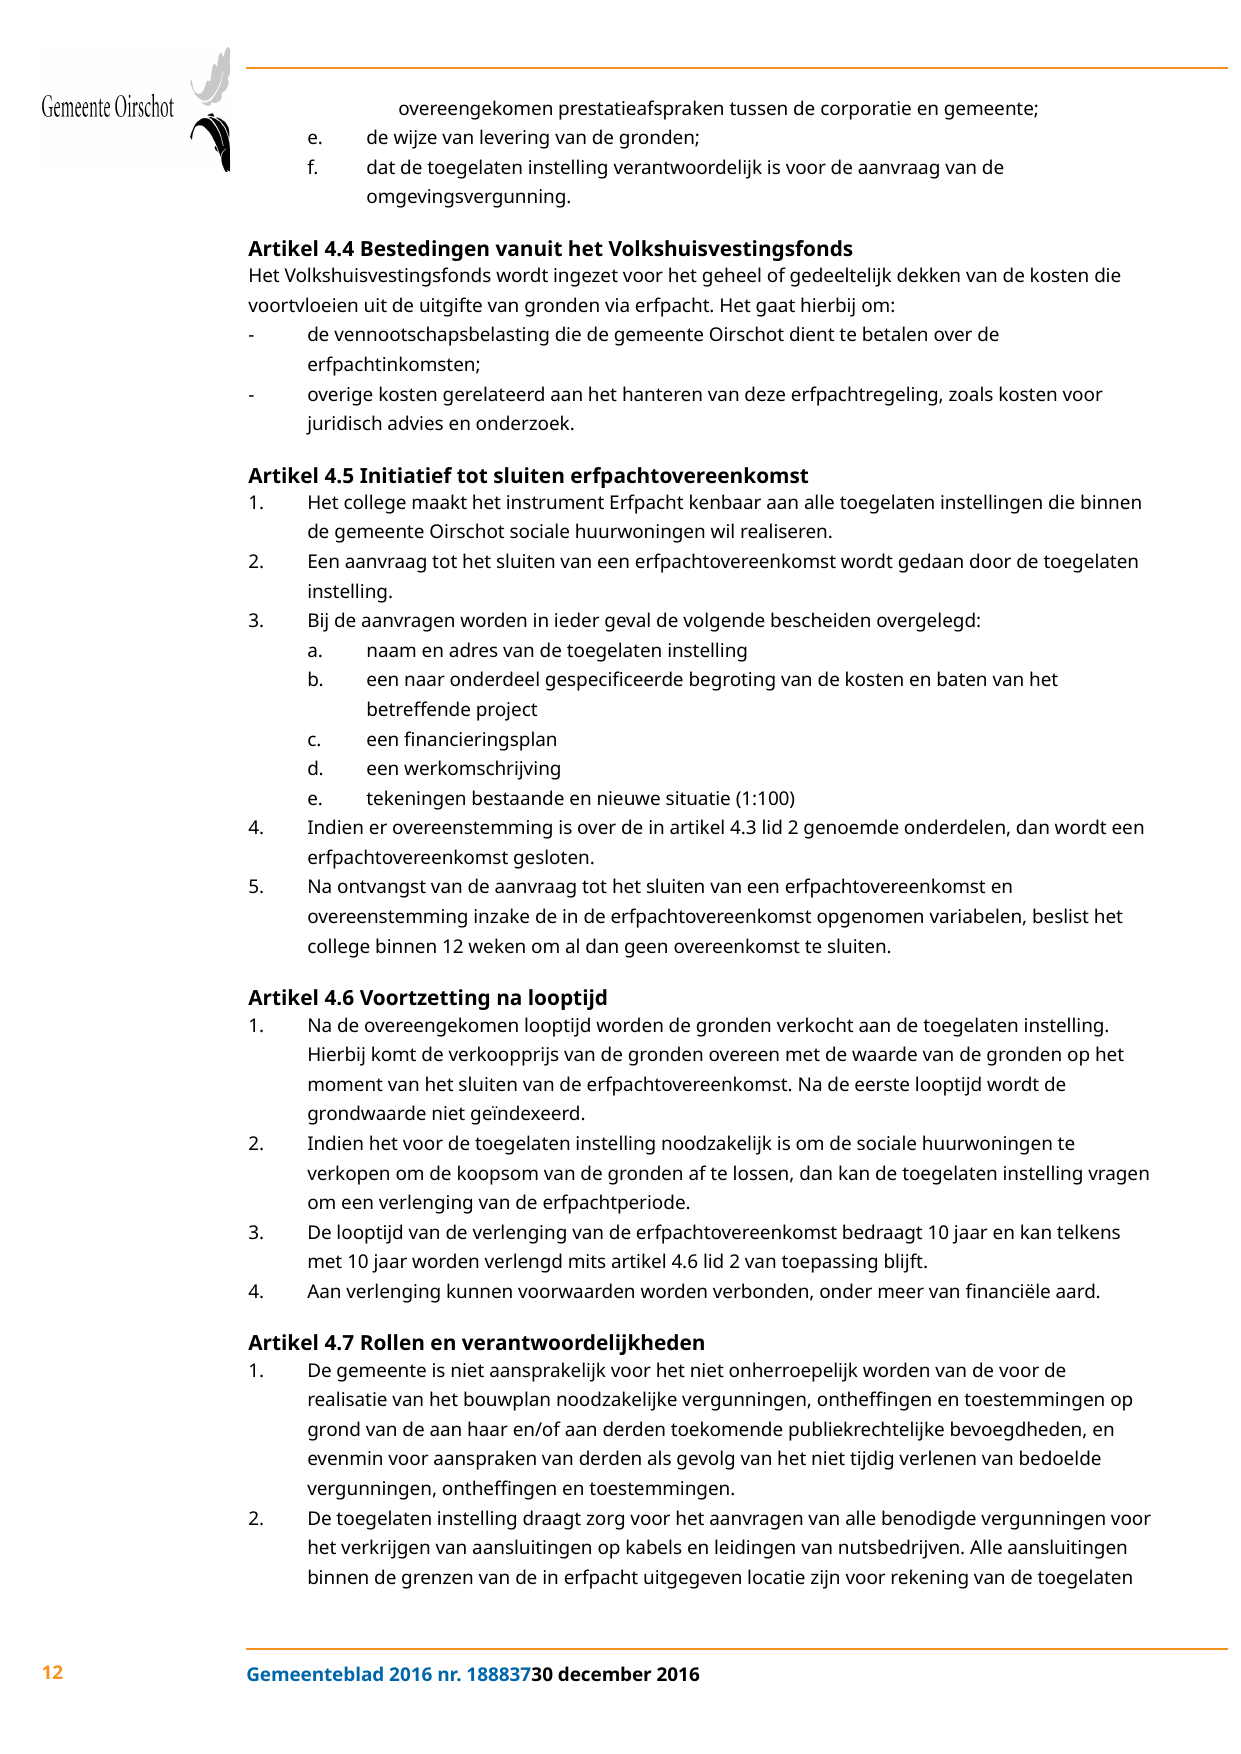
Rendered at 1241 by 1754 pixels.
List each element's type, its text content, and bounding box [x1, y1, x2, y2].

text Artikel 4.5 Initiatief tot sluiten erfpachtovereenkomst [248, 461, 1152, 489]
picture [41, 47, 231, 172]
list naam en adres van de toegelaten instelling [307, 637, 1152, 663]
text Artikel 4.6 Voortzetting na looptijd [248, 983, 1152, 1012]
list Een aanvraag tot het sluiten van een erfpachtovereenkomst wordt gedaan door de toegelaten instelling. [248, 548, 1152, 604]
list de vennootschapsbelasting die de gemeente Oirschot dient te betalen over de erfpachtinkomsten; [248, 322, 1152, 377]
list Na de overeengekomen looptijd worden de gronden verkocht aan de toegelaten instelling. Hierbij komt de verkoopprijs van de gronden overeen met de waarde van de gronden op het moment van het sluiten van de erfpachtovereenkomst. Na de eerste looptijd wordt de grondwaarde niet geïndexeerd. [248, 1012, 1152, 1126]
list een financieringsplan [307, 726, 1152, 752]
list een werkomschrijving [307, 755, 1152, 781]
list Het college maakt het instrument Erfpacht kenbaar aan alle toegelaten instellingen die binnen de gemeente Oirschot sociale huurwoningen wil realiseren. [248, 489, 1152, 544]
text Artikel 4.7 Rollen en verantwoordelijkheden [248, 1328, 1152, 1357]
list Bij de aanvragen worden in ieder geval de volgende bescheiden overgelegd: [248, 607, 1152, 633]
list Indien er overeenstemming is over de in artikel 4.3 lid 2 genoemde onderdelen, dan wordt een erfpachtovereenkomst gesloten. [248, 814, 1152, 870]
list Aan verlenging kunnen voorwaarden worden verbonden, onder meer van financiële aard. [248, 1278, 1152, 1304]
list overeengekomen prestatieafspraken tussen de corporatie en gemeente; [361, 95, 1152, 121]
list De gemeente is niet aansprakelijk voor het niet onherroepelijk worden van de voor de realisatie van het bouwplan noodzakelijke vergunningen, ontheffingen en toestemmingen op grond van de aan haar en/of aan derden toekomende publiekrechtelijke bevoegdheden, en evenmin voor aanspraken van derden als gevolg van het niet tijdig verlenen van bedoelde vergunningen, ontheffingen en toestemmingen. [248, 1357, 1152, 1501]
list dat de toegelaten instelling verantwoordelijk is voor de aanvraag van de omgevingsvergunning. [307, 154, 1152, 209]
text Artikel 4.4 Bestedingen vanuit het Volkshuisvestingsfonds [248, 234, 1152, 262]
list De toegelaten instelling draagt zorg voor het aanvragen van alle benodigde vergunningen voor het verkrijgen van aansluitingen op kabels en leidingen van nutsbedrijven. Alle aansluitingen binnen de grenzen van de in erfpacht uitgegeven locatie zijn voor rekening van de toegelaten [248, 1505, 1152, 1590]
text Het Volkshuisvestingsfonds wordt ingezet voor het geheel of gedeeltelijk dekken van de kosten die voortvloeien uit de uitgifte van gronden via erfpacht. Het gaat hierbij om: [248, 262, 1152, 318]
list Indien het voor de toegelaten instelling noodzakelijk is om de sociale huurwoningen te verkopen om de koopsom van de gronden af te lossen, dan kan de toegelaten instelling vragen om een verlenging van de erfpachtperiode. [248, 1130, 1152, 1215]
list de wijze van levering van de gronden; [307, 124, 1152, 150]
list tekeningen bestaande en nieuwe situatie (1:100) [307, 785, 1152, 811]
list overige kosten gerelateerd aan het hanteren van deze erfpachtregeling, zoals kosten voor juridisch advies en onderzoek. [248, 381, 1152, 436]
list Na ontvangst van de aanvraag tot het sluiten van een erfpachtovereenkomst en overeenstemming inzake de in de erfpachtovereenkomst opgenomen variabelen, beslist het college binnen 12 weken om al dan geen overeenkomst te sluiten. [248, 874, 1152, 959]
list een naar onderdeel gespecificeerde begroting van de kosten en baten van het betreffende project [307, 667, 1152, 722]
list De looptijd van de verlenging van de erfpachtovereenkomst bedraagt 10 jaar en kan telkens met 10 jaar worden verlengd mits artikel 4.6 lid 2 van toepassing blijft. [248, 1219, 1152, 1274]
